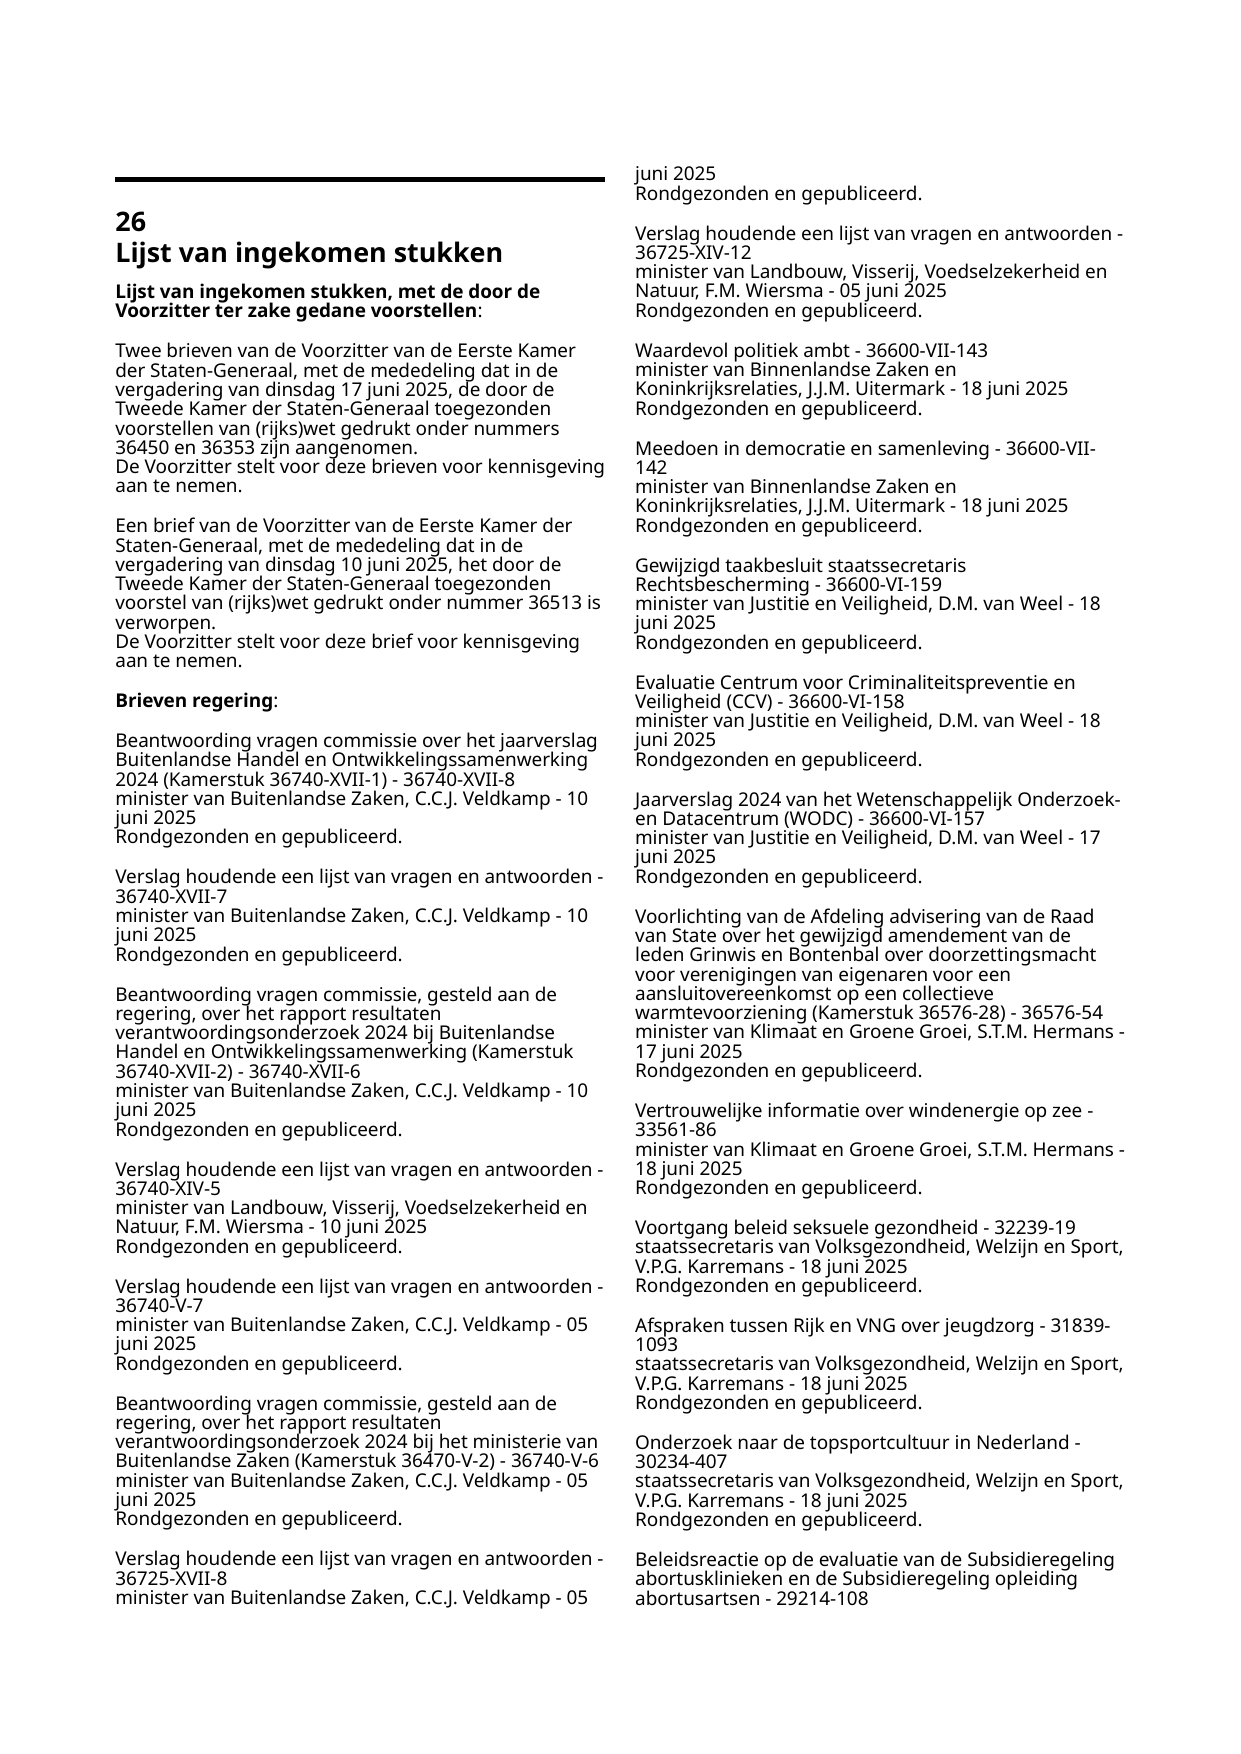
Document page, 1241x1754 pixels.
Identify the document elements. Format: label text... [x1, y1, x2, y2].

text Beantwoording vragen commissie, gesteld aan de regering, over het rapport resultaten verantwoordingsonderzoek 2024 bij het ministerie van Buitenlandse Zaken (Kamerstuk 36470-V-2) - 36740-V-6 [115, 1395, 605, 1472]
text Gewijzigd taakbesluit staatssecretaris Rechtsbescherming - 36600-VI-159 [635, 557, 1125, 595]
text Vertrouwelijke informatie over windenergie op zee - 33561-86 [635, 1102, 1125, 1141]
text 26 [115, 203, 605, 239]
text Rondgezonden en gepubliceerd. [635, 1062, 1125, 1081]
text minister van Justitie en Veiligheid, D.M. van Weel - 18 juni 2025 [635, 712, 1125, 751]
text Rondgezonden en gepubliceerd. [635, 634, 1125, 653]
text Een brief van de Voorzitter van de Eerste Kamer der Staten-Generaal, met de mededeling dat in de vergadering van dinsdag 10 juni 2025, het door de Tweede Kamer der Staten-Generaal toegezonden voorstel van (rijks)wet gedrukt onder nummer 36513 is verworpen. [115, 517, 605, 633]
text minister van Binnenlandse Zaken en Koninkrijksrelaties, J.J.M. Uitermark - 18 juni 2025 [635, 361, 1125, 399]
text minister van Justitie en Veiligheid, D.M. van Weel - 17 juni 2025 [635, 829, 1125, 868]
text minister van Buitenlandse Zaken, C.C.J. Veldkamp - 05 juni 2025 [115, 1316, 605, 1355]
text Rondgezonden en gepubliceerd. [635, 751, 1125, 770]
text Rondgezonden en gepubliceerd. [635, 517, 1125, 536]
text Rondgezonden en gepubliceerd. [115, 1238, 605, 1257]
text Lijst van ingekomen stukken [115, 239, 605, 283]
text Rondgezonden en gepubliceerd. [115, 1510, 605, 1529]
text minister van Klimaat en Groene Groei, S.T.M. Hermans - 17 juni 2025 [635, 1023, 1125, 1062]
text Meedoen in democratie en samenleving - 36600-VII-142 [635, 439, 1125, 478]
text Evaluatie Centrum voor Criminaliteitspreventie en Veiligheid (CCV) - 36600-VI-158 [635, 674, 1125, 712]
text Rondgezonden en gepubliceerd. [635, 1179, 1125, 1198]
text staatssecretaris van Volksgezondheid, Welzijn en Sport, V.P.G. Karremans - 18 juni 2025 [635, 1472, 1125, 1511]
text Twee brieven van de Voorzitter van de Eerste Kamer der Staten-Generaal, met de mededeling dat in de vergadering van dinsdag 17 juni 2025, de door de Tweede Kamer der Staten-Generaal toegezonden voorstellen van (rijks)wet gedrukt onder nummers 36450 en 36353 zijn aangenomen. [115, 342, 605, 458]
text Verslag houdende een lijst van vragen en antwoorden - 36740-XIV-5 [115, 1161, 605, 1199]
text Rondgezonden en gepubliceerd. [115, 1121, 605, 1140]
text minister van Justitie en Veiligheid, D.M. van Weel - 18 juni 2025 [635, 595, 1125, 634]
text minister van Buitenlandse Zaken, C.C.J. Veldkamp - 10 juni 2025 [115, 1082, 605, 1121]
text staatssecretaris van Volksgezondheid, Welzijn en Sport, V.P.G. Karremans - 18 juni 2025 [635, 1238, 1125, 1277]
text Beantwoording vragen commissie, gesteld aan de regering, over het rapport resultaten verantwoordingsonderzoek 2024 bij Buitenlandse Handel en Ontwikkelingssamenwerking (Kamerstuk 36740-XVII-2) - 36740-XVII-6 [115, 986, 605, 1082]
text Verslag houdende een lijst van vragen en antwoorden - 36740-V-7 [115, 1278, 605, 1316]
text Lijst van ingekomen stukken, met de door de Voorzitter ter zake gedane voorstellen: [115, 283, 605, 322]
text Brieven regering: [115, 692, 605, 711]
text Jaarverslag 2024 van het Wetenschappelijk Onderzoek- en Datacentrum (WODC) - 36600-VI-157 [635, 791, 1125, 829]
text Rondgezonden en gepubliceerd. [635, 184, 1125, 204]
text Rondgezonden en gepubliceerd. [635, 1511, 1125, 1530]
text De Voorzitter stelt voor deze brief voor kennisgeving aan te nemen. [115, 633, 605, 671]
text Rondgezonden en gepubliceerd. [635, 302, 1125, 321]
text minister van Landbouw, Visserij, Voedselzekerheid en Natuur, F.M. Wiersma - 05 juni 2025 [635, 263, 1125, 302]
text minister van Binnenlandse Zaken en Koninkrijksrelaties, J.J.M. Uitermark - 18 juni 2025 [635, 478, 1125, 517]
text Rondgezonden en gepubliceerd. [635, 1277, 1125, 1296]
text Rondgezonden en gepubliceerd. [635, 1394, 1125, 1413]
text minister van Klimaat en Groene Groei, S.T.M. Hermans - 18 juni 2025 [635, 1141, 1125, 1179]
text Verslag houdende een lijst van vragen en antwoorden - 36725-XIV-12 [635, 224, 1125, 263]
text Beleidsreactie op de evaluatie van de Subsidieregeling abortusklinieken en de Subsidieregeling opleiding abortusartsen - 29214-108 [635, 1551, 1125, 1609]
text minister van Buitenlandse Zaken, C.C.J. Veldkamp - 10 juni 2025 [115, 907, 605, 946]
text Rondgezonden en gepubliceerd. [635, 399, 1125, 419]
text Afspraken tussen Rijk en VNG over jeugdzorg - 31839-1093 [635, 1317, 1125, 1355]
text Voorlichting van de Afdeling advisering van de Raad van State over het gewijzigd amendement van de leden Grinwis en Bontenbal over doorzettingsmacht voor verenigingen van eigenaren voor een aansluitovereenkomst op een collectieve warmtevoorziening (Kamerstuk 36576-28) - 36576-54 [635, 908, 1125, 1023]
text De Voorzitter stelt voor deze brieven voor kennisgeving aan te nemen. [115, 458, 605, 497]
text minister van Buitenlandse Zaken, C.C.J. Veldkamp - 05 [115, 1589, 605, 1608]
text Rondgezonden en gepubliceerd. [635, 868, 1125, 887]
text Onderzoek naar de topsportcultuur in Nederland - 30234-407 [635, 1434, 1125, 1472]
text Rondgezonden en gepubliceerd. [115, 828, 605, 848]
text Waardevol politiek ambt - 36600-VII-143 [635, 342, 1125, 361]
text minister van Buitenlandse Zaken, C.C.J. Veldkamp - 10 juni 2025 [115, 790, 605, 828]
text Rondgezonden en gepubliceerd. [115, 1355, 605, 1374]
text Voortgang beleid seksuele gezondheid - 32239-19 [635, 1219, 1125, 1238]
text Verslag houdende een lijst van vragen en antwoorden - 36725-XVII-8 [115, 1550, 605, 1589]
text Rondgezonden en gepubliceerd. [115, 946, 605, 965]
text juni 2025 [635, 165, 1125, 184]
text minister van Buitenlandse Zaken, C.C.J. Veldkamp - 05 juni 2025 [115, 1472, 605, 1510]
text Verslag houdende een lijst van vragen en antwoorden - 36740-XVII-7 [115, 868, 605, 907]
text staatssecretaris van Volksgezondheid, Welzijn en Sport, V.P.G. Karremans - 18 juni 2025 [635, 1355, 1125, 1394]
text minister van Landbouw, Visserij, Voedselzekerheid en Natuur, F.M. Wiersma - 10 juni 2025 [115, 1199, 605, 1238]
text Beantwoording vragen commissie over het jaarverslag Buitenlandse Handel en Ontwikkelingssamenwerking 2024 (Kamerstuk 36740-XVII-1) - 36740-XVII-8 [115, 732, 605, 790]
